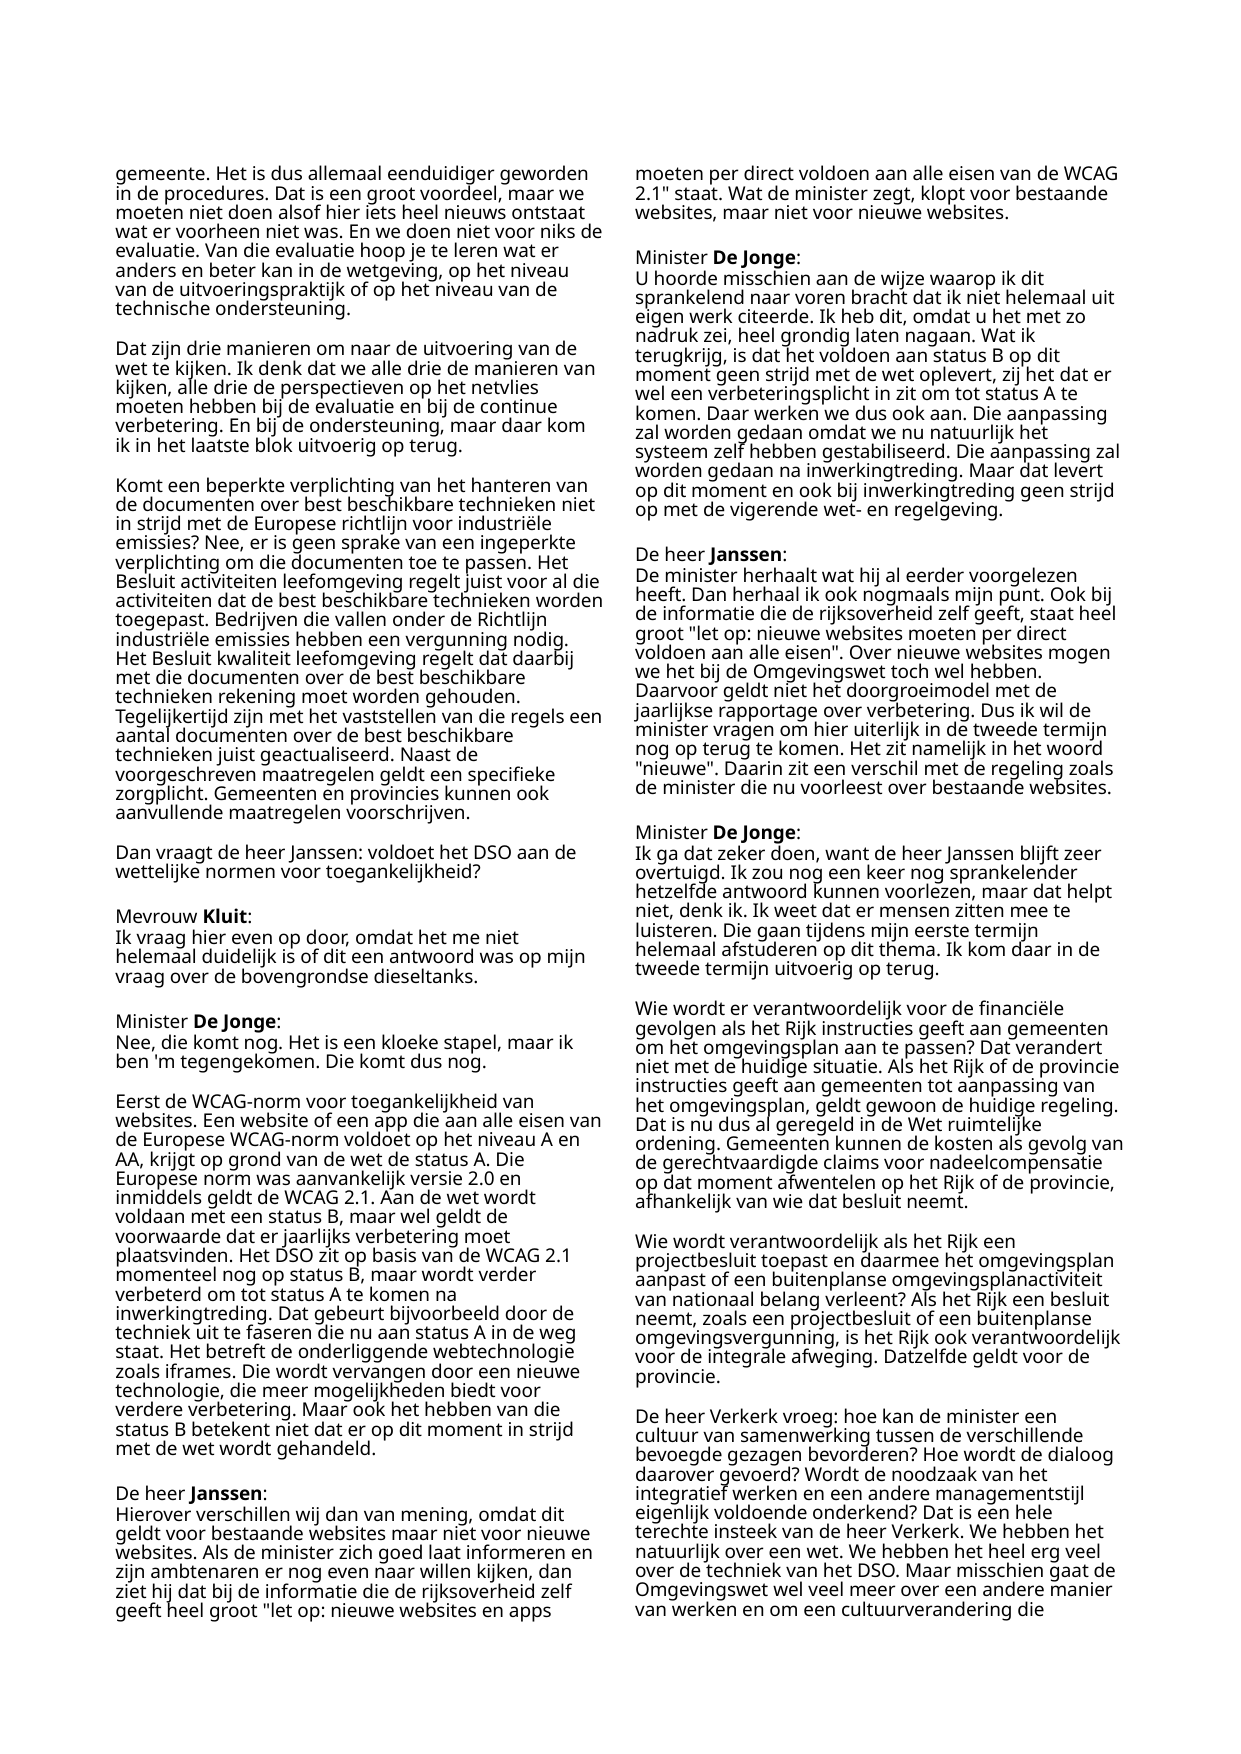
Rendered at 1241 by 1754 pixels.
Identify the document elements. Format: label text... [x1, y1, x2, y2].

text Minister De Jonge: [635, 819, 1125, 844]
text Wie wordt verantwoordelijk als het Rijk een projectbesluit toepast en daarmee het omgevingsplan aanpast of een buitenplanse omgevingsplanactiviteit van nationaal belang verleent? Als het Rijk een besluit neemt, zoals een projectbesluit of een buitenplanse omgevingsvergunning, is het Rijk ook verantwoordelijk voor de integrale afweging. Datzelfde geldt voor de provincie. [635, 1233, 1125, 1387]
text moeten per direct voldoen aan alle eisen van de WCAG 2.1" staat. Wat de minister zegt, klopt voor bestaande websites, maar niet voor nieuwe websites. [635, 165, 1125, 223]
text Mevrouw Kluit: [115, 903, 605, 929]
text De heer Verkerk vroeg: hoe kan de minister een cultuur van samenwerking tussen de verschillende bevoegde gezagen bevorderen? Hoe wordt de dialoog daarover gevoerd? Wordt de noodzaak van het integratief werken en een andere managementstijl eigenlijk voldoende onderkend? Dat is een hele terechte insteek van de heer Verkerk. We hebben het natuurlijk over een wet. We hebben het heel erg veel over de techniek van het DSO. Maar misschien gaat de Omgevingswet wel veel meer over een andere manier van werken en om een cultuurverandering die [635, 1408, 1125, 1620]
text Dan vraagt de heer Janssen: voldoet het DSO aan de wettelijke normen voor toegankelijkheid? [115, 844, 605, 883]
text Minister De Jonge: [635, 244, 1125, 270]
text Komt een beperkte verplichting van het hanteren van de documenten over best beschikbare technieken niet in strijd met de Europese richtlijn voor industriële emissies? Nee, er is geen sprake van een ingeperkte verplichting om die documenten toe te passen. Het Besluit activiteiten leefomgeving regelt juist voor al die activiteiten dat de best beschikbare technieken worden toegepast. Bedrijven die vallen onder de Richtlijn industriële emissies hebben een vergunning nodig. Het Besluit kwaliteit leefomgeving regelt dat daarbij met die documenten over de best beschikbare technieken rekening moet worden gehouden. Tegelijkertijd zijn met het vaststellen van die regels een aantal documenten over de best beschikbare technieken juist geactualiseerd. Naast de voorgeschreven maatregelen geldt een specifieke zorgplicht. Gemeenten en provincies kunnen ook aanvullende maatregelen voorschrijven. [115, 477, 605, 823]
text gemeente. Het is dus allemaal eenduidiger geworden in de procedures. Dat is een groot voordeel, maar we moeten niet doen alsof hier iets heel nieuws ontstaat wat er voorheen niet was. En we doen niet voor niks de evaluatie. Van die evaluatie hoop je te leren wat er anders en beter kan in de wetgeving, op het niveau van de uitvoeringspraktijk of op het niveau van de technische ondersteuning. [115, 165, 605, 319]
text Nee, die komt nog. Het is een kloeke stapel, maar ik ben 'm tegengekomen. Die komt dus nog. [115, 1034, 605, 1072]
text Minister De Jonge: [115, 1008, 605, 1034]
text Ik vraag hier even op door, omdat het me niet helemaal duidelijk is of dit een antwoord was op mijn vraag over de bovengrondse dieseltanks. [115, 929, 605, 987]
text De heer Janssen: [115, 1480, 605, 1506]
text Ik ga dat zeker doen, want de heer Janssen blijft zeer overtuigd. Ik zou nog een keer nog sprankelender hetzelfde antwoord kunnen voorlezen, maar dat helpt niet, denk ik. Ik weet dat er mensen zitten mee te luisteren. Die gaan tijdens mijn eerste termijn helemaal afstuderen op dit thema. Ik kom daar in de tweede termijn uitvoerig op terug. [635, 844, 1125, 979]
text De heer Janssen: [635, 541, 1125, 567]
text Hierover verschillen wij dan van mening, omdat dit geldt voor bestaande websites maar niet voor nieuwe websites. Als de minister zich goed laat informeren en zijn ambtenaren er nog even naar willen kijken, dan ziet hij dat bij de informatie die de rijksoverheid zelf geeft heel groot "let op: nieuwe websites en apps [115, 1506, 605, 1621]
text U hoorde misschien aan de wijze waarop ik dit sprankelend naar voren bracht dat ik niet helemaal uit eigen werk citeerde. Ik heb dit, omdat u het met zo nadruk zei, heel grondig laten nagaan. Wat ik terugkrijg, is dat het voldoen aan status B op dit moment geen strijd met de wet oplevert, zij het dat er wel een verbeteringsplicht in zit om tot status A te komen. Daar werken we dus ook aan. Die aanpassing zal worden gedaan omdat we nu natuurlijk het systeem zelf hebben gestabiliseerd. Die aanpassing zal worden gedaan na inwerkingtreding. Maar dat levert op dit moment en ook bij inwerkingtreding geen strijd op met de vigerende wet- en regelgeving. [635, 270, 1125, 520]
text De minister herhaalt wat hij al eerder voorgelezen heeft. Dan herhaal ik ook nogmaals mijn punt. Ook bij de informatie die de rijksoverheid zelf geeft, staat heel groot "let op: nieuwe websites moeten per direct voldoen aan alle eisen". Over nieuwe websites mogen we het bij de Omgevingswet toch wel hebben. Daarvoor geldt niet het doorgroeimodel met de jaarlijkse rapportage over verbetering. Dus ik wil de minister vragen om hier uiterlijk in de tweede termijn nog op terug te komen. Het zit namelijk in het woord "nieuwe". Daarin zit een verschil met de regeling zoals de minister die nu voorleest over bestaande websites. [635, 567, 1125, 798]
text Dat zijn drie manieren om naar de uitvoering van de wet te kijken. Ik denk dat we alle drie de manieren van kijken, alle drie de perspectieven op het netvlies moeten hebben bij de evaluatie en bij de continue verbetering. En bij de ondersteuning, maar daar kom ik in het laatste blok uitvoerig op terug. [115, 340, 605, 456]
text Eerst de WCAG-norm voor toegankelijkheid van websites. Een website of een app die aan alle eisen van de Europese WCAG-norm voldoet op het niveau A en AA, krijgt op grond van de wet de status A. Die Europese norm was aanvankelijk versie 2.0 en inmiddels geldt de WCAG 2.1. Aan de wet wordt voldaan met een status B, maar wel geldt de voorwaarde dat er jaarlijks verbetering moet plaatsvinden. Het DSO zit op basis van de WCAG 2.1 momenteel nog op status B, maar wordt verder verbeterd om tot status A te komen na inwerkingtreding. Dat gebeurt bijvoorbeeld door de techniek uit te faseren die nu aan status A in de weg staat. Het betreft de onderliggende webtechnologie zoals iframes. Die wordt vervangen door een nieuwe technologie, die meer mogelijkheden biedt voor verdere verbetering. Maar ook het hebben van die status B betekent niet dat er op dit moment in strijd met de wet wordt gehandeld. [115, 1093, 605, 1459]
text Wie wordt er verantwoordelijk voor de financiële gevolgen als het Rijk instructies geeft aan gemeenten om het omgevingsplan aan te passen? Dat verandert niet met de huidige situatie. Als het Rijk of de provincie instructies geeft aan gemeenten tot aanpassing van het omgevingsplan, geldt gewoon de huidige regeling. Dat is nu dus al geregeld in de Wet ruimtelijke ordening. Gemeenten kunnen de kosten als gevolg van de gerechtvaardigde claims voor nadeelcompensatie op dat moment afwentelen op het Rijk of de provincie, afhankelijk van wie dat besluit neemt. [635, 1000, 1125, 1212]
